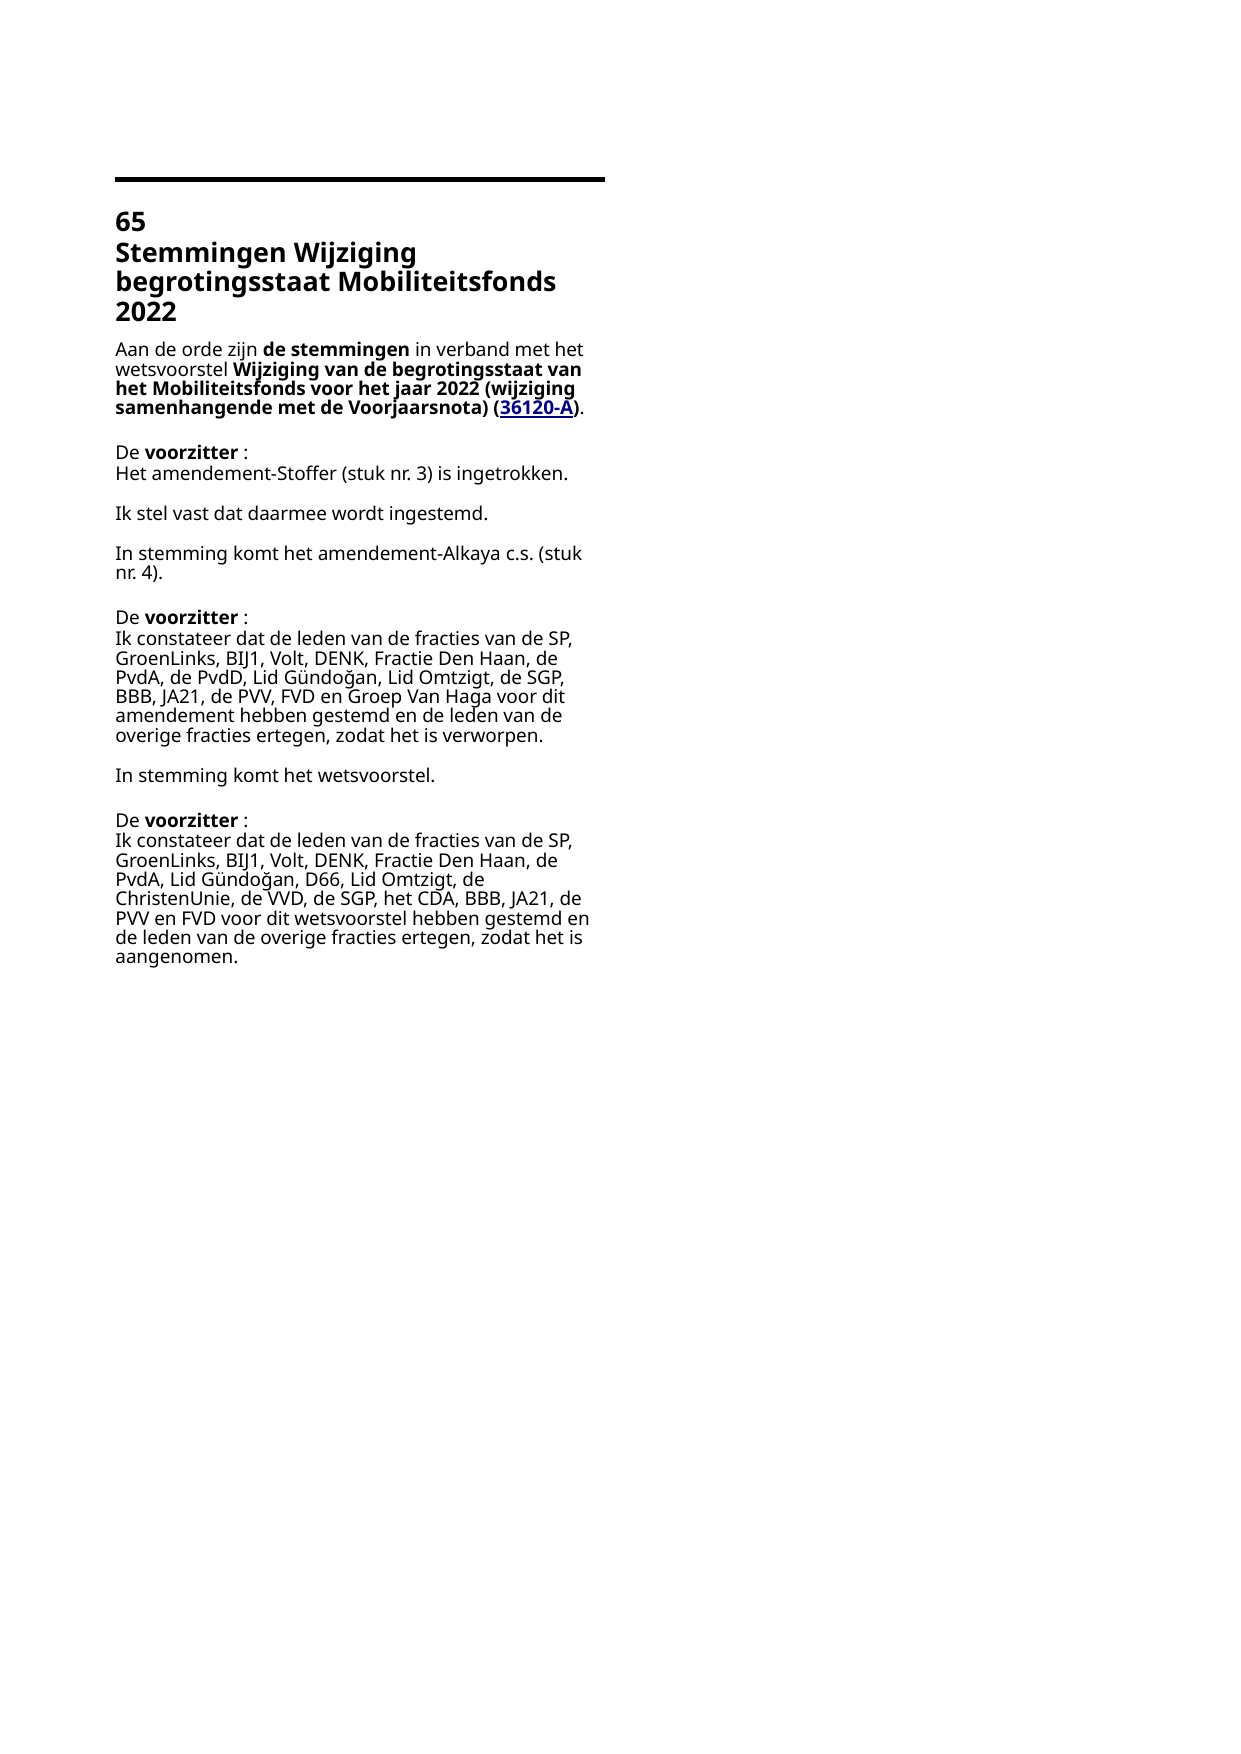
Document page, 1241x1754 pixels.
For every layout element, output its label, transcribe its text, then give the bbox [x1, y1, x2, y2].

text De voorzitter : [115, 439, 605, 465]
text Stemmingen Wijziging begrotingsstaat Mobiliteitsfonds 2022 [115, 239, 605, 341]
text In stemming komt het wetsvoorstel. [115, 767, 605, 786]
text De voorzitter : [115, 604, 605, 630]
text Ik constateer dat de leden van de fracties van de SP, GroenLinks, BIJ1, Volt, DENK, Fractie Den Haan, de PvdA, de PvdD, Lid Gündoğan, Lid Omtzigt, de SGP, BBB, JA21, de PVV, FVD en Groep Van Haga voor dit amendement hebben gestemd en de leden van de overige fracties ertegen, zodat het is verworpen. [115, 630, 605, 746]
text 65 [115, 203, 605, 239]
text In stemming komt het amendement-Alkaya c.s. (stuk nr. 4). [115, 545, 605, 584]
text Ik constateer dat de leden van de fracties van de SP, GroenLinks, BIJ1, Volt, DENK, Fractie Den Haan, de PvdA, Lid Gündoğan, D66, Lid Omtzigt, de ChristenUnie, de VVD, de SGP, het CDA, BBB, JA21, de PVV en FVD voor dit wetsvoorstel hebben gestemd en de leden van de overige fracties ertegen, zodat het is aangenomen. [115, 832, 605, 967]
text Ik stel vast dat daarmee wordt ingestemd. [115, 505, 605, 524]
text Het amendement-Stoffer (stuk nr. 3) is ingetrokken. [115, 465, 605, 484]
text Aan de orde zijn de stemmingen in verband met het wetsvoorstel Wijziging van de begrotingsstaat van het Mobiliteitsfonds voor het jaar 2022 (wijziging samenhangende met de Voorjaarsnota) (36120-A). [115, 341, 605, 418]
text De voorzitter : [115, 807, 605, 832]
